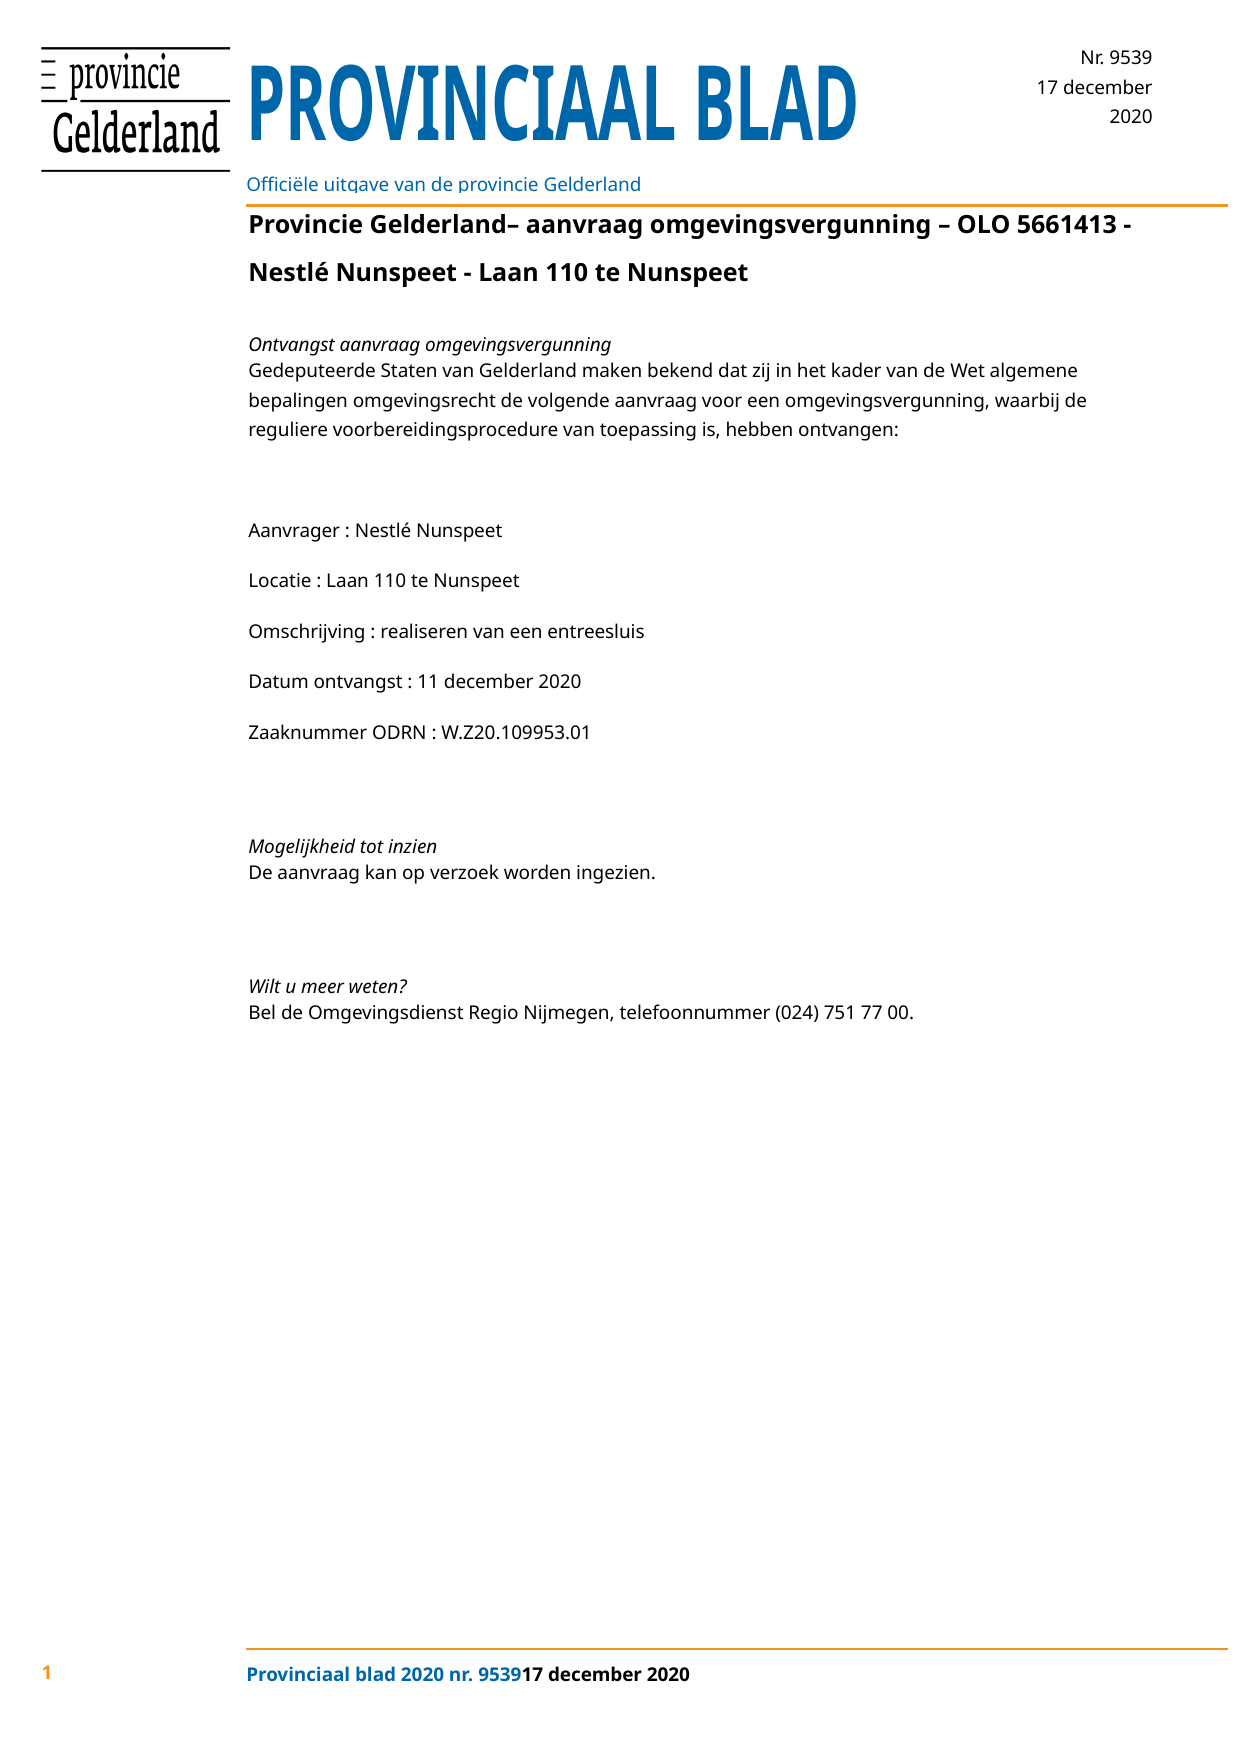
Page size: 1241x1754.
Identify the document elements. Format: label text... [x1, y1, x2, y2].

text Aanvrager : Nestlé Nunspeet [248, 517, 1152, 543]
text Omschrijving : realiseren van een entreesluis [248, 618, 1152, 644]
text Wilt u meer weten? [248, 973, 1152, 999]
picture [41, 47, 231, 172]
text Gedeputeerde Staten van Gelderland maken bekend dat zij in het kader van de Wet algemene bepalingen omgevingsrecht de volgende aanvraag voor een omgevingsvergunning, waarbij de reguliere voorbereidingsprocedure van toepassing is, hebben ontvangen: [248, 357, 1152, 442]
text Bel de Omgevingsdienst Regio Nijmegen, telefoonnummer (024) 751 77 00. [248, 999, 1152, 1025]
text De aanvraag kan op verzoek worden ingezien. [248, 859, 1152, 885]
text Provincie Gelderland– aanvraag omgevingsvergunning – OLO 5661413 - Nestlé Nunspeet - Laan 110 te Nunspeet [248, 207, 1152, 288]
text Ontvangst aanvraag omgevingsvergunning [248, 331, 1152, 357]
text Zaaknummer ODRN : W.Z20.109953.01 [248, 719, 1152, 744]
text Datum ontvangst : 11 december 2020 [248, 668, 1152, 694]
text Mogelijkheid tot inzien [248, 833, 1152, 859]
text Locatie : Laan 110 te Nunspeet [248, 568, 1152, 593]
